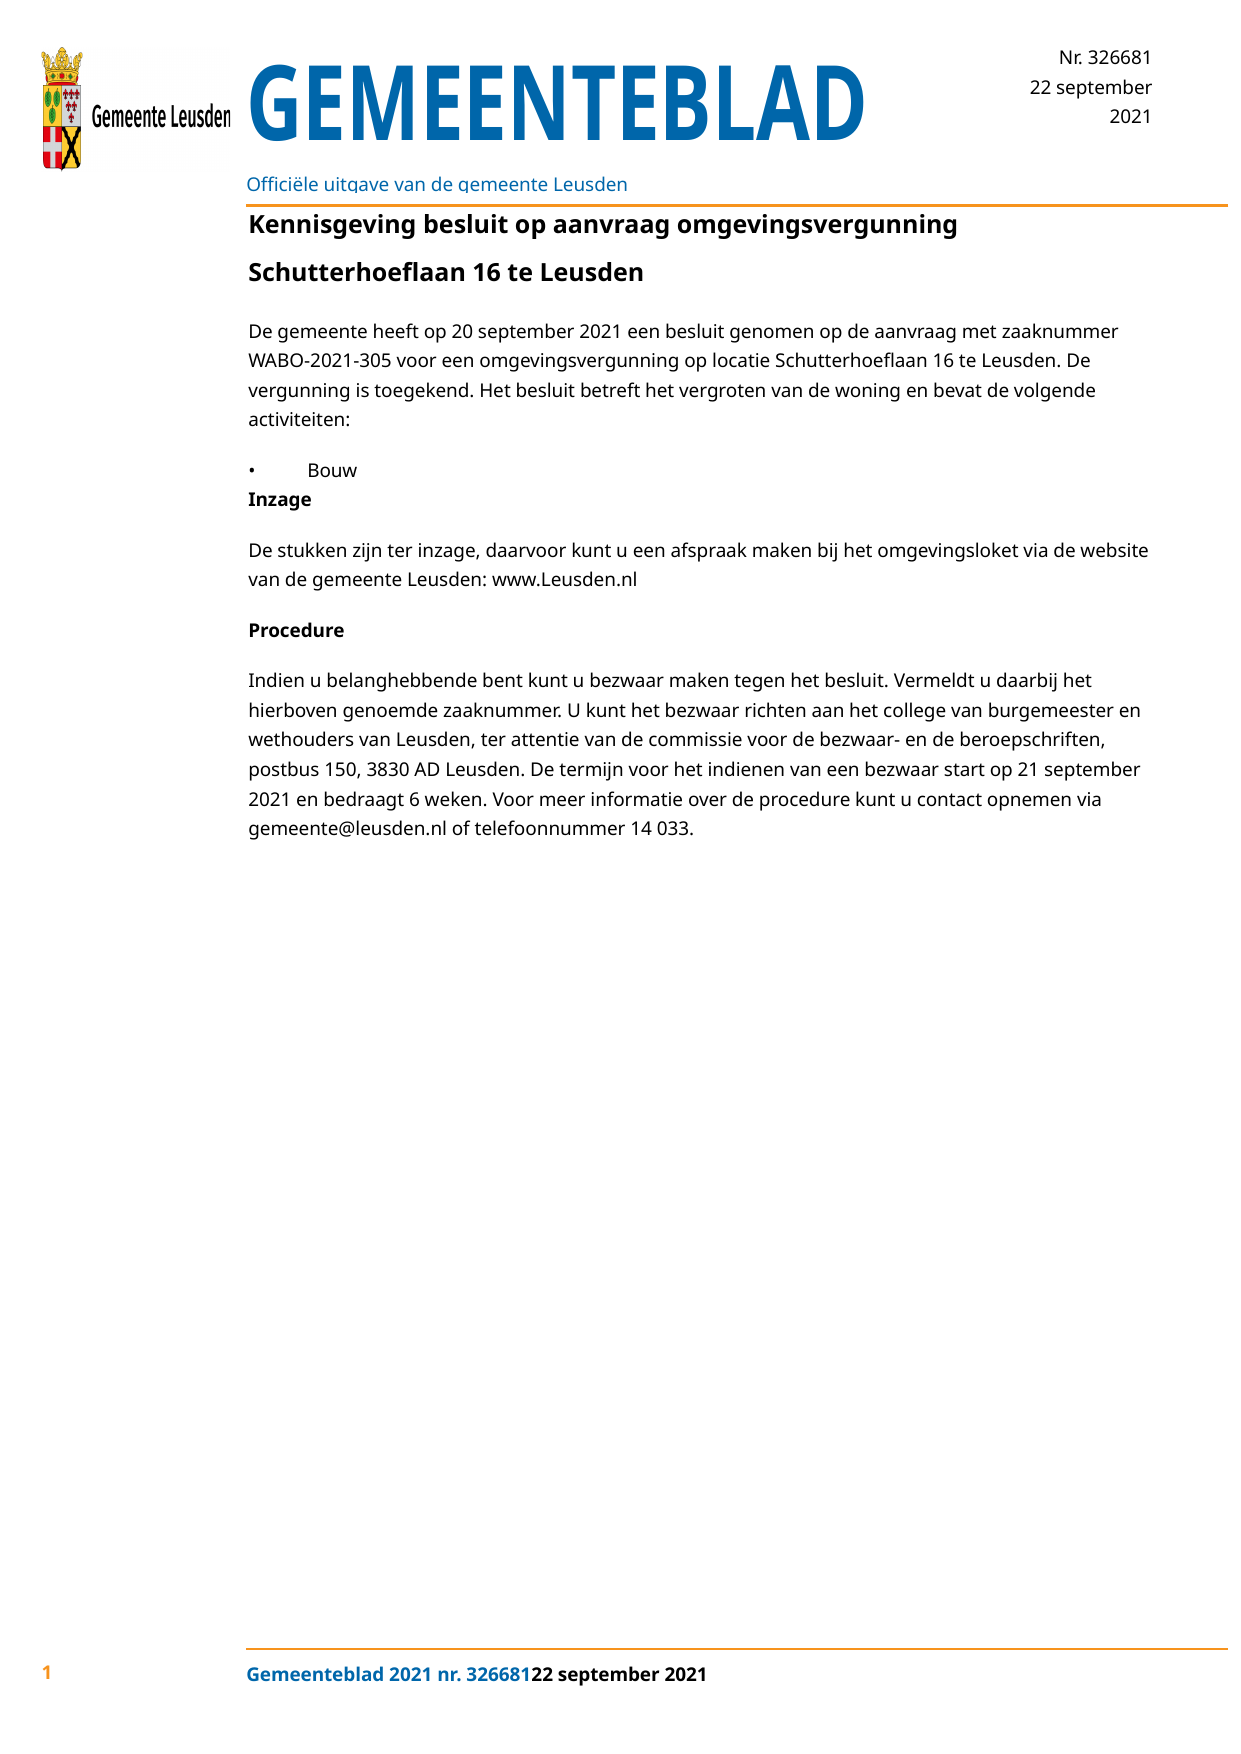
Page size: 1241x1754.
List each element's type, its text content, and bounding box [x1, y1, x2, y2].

picture [41, 47, 231, 172]
list Bouw [248, 457, 1152, 483]
text Kennisgeving besluit op aanvraag omgevingsvergunning Schutterhoeflaan 16 te Leusden [248, 207, 1152, 288]
text Indien u belanghebbende bent kunt u bezwaar maken tegen het besluit. Vermeldt u daarbij het hierboven genoemde zaaknummer. U kunt het bezwaar richten aan het college van burgemeester en wethouders van Leusden, ter attentie van de commissie voor de bezwaar- en de beroepschriften, postbus 150, 3830 AD Leusden. De termijn voor het indienen van een bezwaar start op 21 september 2021 en bedraagt 6 weken. Voor meer informatie over de procedure kunt u contact opnemen via gemeente@leusden.nl of telefoonnummer 14 033. [248, 667, 1152, 841]
text De stukken zijn ter inzage, daarvoor kunt u een afspraak maken bij het omgevingsloket via de website van de gemeente Leusden: www.Leusden.nl [248, 537, 1152, 592]
text Inzage [248, 487, 1152, 512]
text Procedure [248, 617, 1152, 643]
text De gemeente heeft op 20 september 2021 een besluit genomen op de aanvraag met zaaknummer WABO-2021-305 voor een omgevingsvergunning op locatie Schutterhoeflaan 16 te Leusden. De vergunning is toegekend. Het besluit betreft het vergroten van de woning en bevat de volgende activiteiten: [248, 318, 1152, 432]
